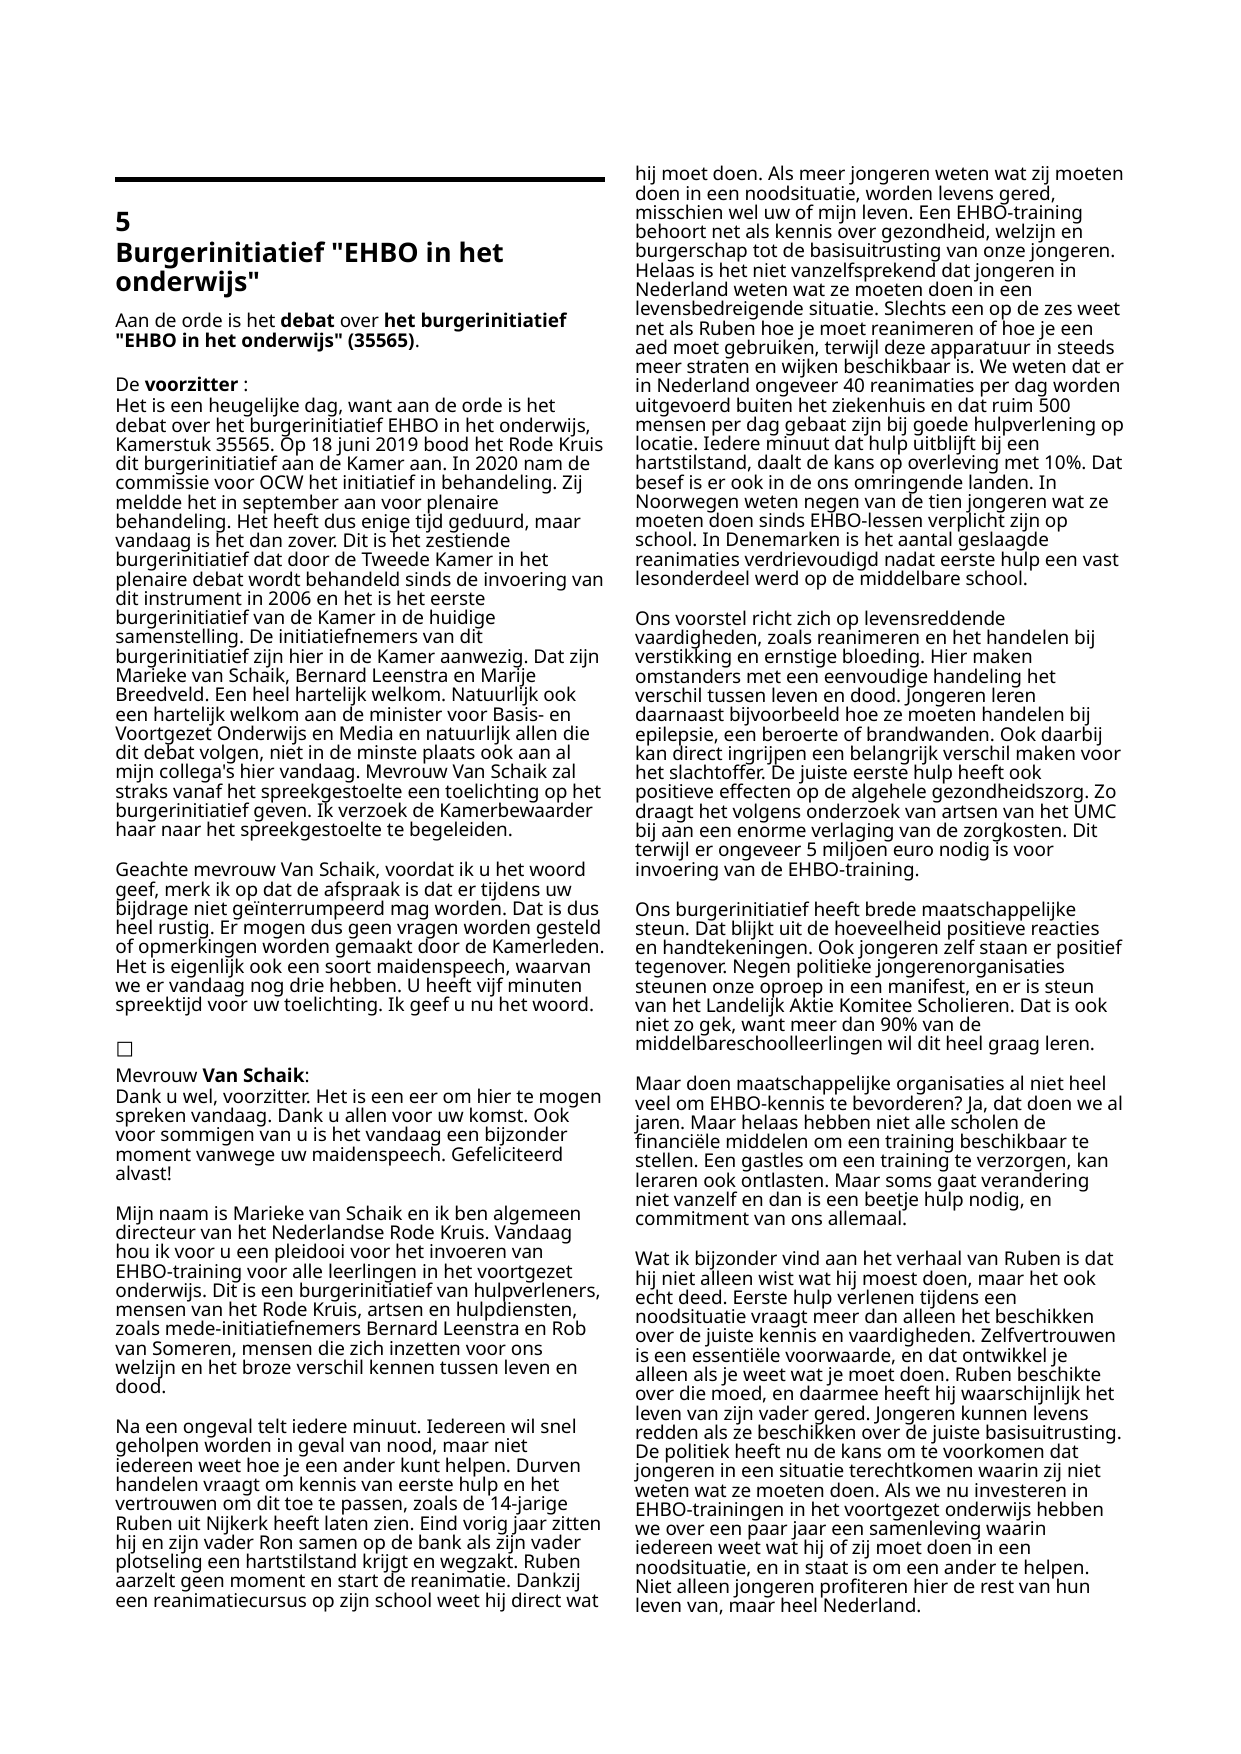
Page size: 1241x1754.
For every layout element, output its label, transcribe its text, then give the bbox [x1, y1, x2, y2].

text Ons voorstel richt zich op levensreddende vaardigheden, zoals reanimeren en het handelen bij verstikking en ernstige bloeding. Hier maken omstanders met een eenvoudige handeling het verschil tussen leven en dood. Jongeren leren daarnaast bijvoorbeeld hoe ze moeten handelen bij epilepsie, een beroerte of brandwanden. Ook daarbij kan direct ingrijpen een belangrijk verschil maken voor het slachtoffer. De juiste eerste hulp heeft ook positieve effecten op de algehele gezondheidszorg. Zo draagt het volgens onderzoek van artsen van het UMC bij aan een enorme verlaging van de zorgkosten. Dit terwijl er ongeveer 5 miljoen euro nodig is voor invoering van de EHBO-training. [635, 610, 1125, 880]
text Maar doen maatschappelijke organisaties al niet heel veel om EHBO-kennis te bevorderen? Ja, dat doen we al jaren. Maar helaas hebben niet alle scholen de financiële middelen om een training beschikbaar te stellen. Een gastles om een training te verzorgen, kan leraren ook ontlasten. Maar soms gaat verandering niet vanzelf en dan is een beetje hulp nodig, en commitment van ons allemaal. [635, 1075, 1125, 1229]
text Na een ongeval telt iedere minuut. Iedereen wil snel geholpen worden in geval van nood, maar niet iedereen weet hoe je een ander kunt helpen. Durven handelen vraagt om kennis van eerste hulp en het vertrouwen om dit toe te passen, zoals de 14-jarige Ruben uit Nijkerk heeft laten zien. Eind vorig jaar zitten hij en zijn vader Ron samen op de bank als zijn vader plotseling een hartstilstand krijgt en wegzakt. Ruben aarzelt geen moment en start de reanimatie. Dankzij een reanimatiecursus op zijn school weet hij direct wat [115, 1418, 605, 1611]
text Het is een heugelijke dag, want aan de orde is het debat over het burgerinitiatief EHBO in het onderwijs, Kamerstuk 35565. Op 18 juni 2019 bood het Rode Kruis dit burgerinitiatief aan de Kamer aan. In 2020 nam de commissie voor OCW het initiatief in behandeling. Zij meldde het in september aan voor plenaire behandeling. Het heeft dus enige tijd geduurd, maar vandaag is het dan zover. Dit is het zestiende burgerinitiatief dat door de Tweede Kamer in het plenaire debat wordt behandeld sinds de invoering van dit instrument in 2006 en het is het eerste burgerinitiatief van de Kamer in de huidige samenstelling. De initiatiefnemers van dit burgerinitiatief zijn hier in de Kamer aanwezig. Dat zijn Marieke van Schaik, Bernard Leenstra en Marije Breedveld. Een heel hartelijk welkom. Natuurlijk ook een hartelijk welkom aan de minister voor Basis- en Voortgezet Onderwijs en Media en natuurlijk allen die dit debat volgen, niet in de minste plaats ook aan al mijn collega's hier vandaag. Mevrouw Van Schaik zal straks vanaf het spreekgestoelte een toelichting op het burgerinitiatief geven. Ik verzoek de Kamerbewaarder haar naar het spreekgestoelte te begeleiden. [115, 397, 605, 841]
text Wat ik bijzonder vind aan het verhaal van Ruben is dat hij niet alleen wist wat hij moest doen, maar het ook echt deed. Eerste hulp verlenen tijdens een noodsituatie vraagt meer dan alleen het beschikken over de juiste kennis en vaardigheden. Zelfvertrouwen is een essentiële voorwaarde, en dat ontwikkel je alleen als je weet wat je moet doen. Ruben beschikte over die moed, en daarmee heeft hij waarschijnlijk het leven van zijn vader gered. Jongeren kunnen levens redden als ze beschikken over de juiste basisuitrusting. De politiek heeft nu de kans om te voorkomen dat jongeren in een situatie terechtkomen waarin zij niet weten wat ze moeten doen. Als we nu investeren in EHBO-trainingen in het voortgezet onderwijs hebben we over een paar jaar een samenleving waarin iedereen weet wat hij of zij moet doen in een noodsituatie, en in staat is om een ander te helpen. Niet alleen jongeren profiteren hier de rest van hun leven van, maar heel Nederland. [635, 1250, 1125, 1616]
text De voorzitter : [115, 372, 605, 397]
text ⬜ [115, 1036, 605, 1062]
text Burgerinitiatief "EHBO in het onderwijs" [115, 239, 605, 312]
text Geachte mevrouw Van Schaik, voordat ik u het woord geef, merk ik op dat de afspraak is dat er tijdens uw bijdrage niet geïnterrumpeerd mag worden. Dat is dus heel rustig. Er mogen dus geen vragen worden gesteld of opmerkingen worden gemaakt door de Kamerleden. Het is eigenlijk ook een soort maidenspeech, waarvan we er vandaag nog drie hebben. U heeft vijf minuten spreektijd voor uw toelichting. Ik geef u nu het woord. [115, 861, 605, 1015]
text Aan de orde is het debat over het burgerinitiatief "EHBO in het onderwijs" (35565). [115, 312, 605, 351]
text Dank u wel, voorzitter. Het is een eer om hier te mogen spreken vandaag. Dank u allen voor uw komst. Ook voor sommigen van u is het vandaag een bijzonder moment vanwege uw maidenspeech. Gefeliciteerd alvast! [115, 1088, 605, 1184]
text Mijn naam is Marieke van Schaik en ik ben algemeen directeur van het Nederlandse Rode Kruis. Vandaag hou ik voor u een pleidooi voor het invoeren van EHBO-training voor alle leerlingen in het voortgezet onderwijs. Dit is een burgerinitiatief van hulpverleners, mensen van het Rode Kruis, artsen en hulpdiensten, zoals mede-initiatiefnemers Bernard Leenstra en Rob van Someren, mensen die zich inzetten voor ons welzijn en het broze verschil kennen tussen leven en dood. [115, 1205, 605, 1397]
text hij moet doen. Als meer jongeren weten wat zij moeten doen in een noodsituatie, worden levens gered, misschien wel uw of mijn leven. Een EHBO-training behoort net als kennis over gezondheid, welzijn en burgerschap tot de basisuitrusting van onze jongeren. Helaas is het niet vanzelfsprekend dat jongeren in Nederland weten wat ze moeten doen in een levensbedreigende situatie. Slechts een op de zes weet net als Ruben hoe je moet reanimeren of hoe je een aed moet gebruiken, terwijl deze apparatuur in steeds meer straten en wijken beschikbaar is. We weten dat er in Nederland ongeveer 40 reanimaties per dag worden uitgevoerd buiten het ziekenhuis en dat ruim 500 mensen per dag gebaat zijn bij goede hulpverlening op locatie. Iedere minuut dat hulp uitblijft bij een hartstilstand, daalt de kans op overleving met 10%. Dat besef is er ook in de ons omringende landen. In Noorwegen weten negen van de tien jongeren wat ze moeten doen sinds EHBO-lessen verplicht zijn op school. In Denemarken is het aantal geslaagde reanimaties verdrievoudigd nadat eerste hulp een vast lesonderdeel werd op de middelbare school. [635, 165, 1125, 589]
text Mevrouw Van Schaik: [115, 1062, 605, 1088]
text 5 [115, 203, 605, 239]
text Ons burgerinitiatief heeft brede maatschappelijke steun. Dat blijkt uit de hoeveelheid positieve reacties en handtekeningen. Ook jongeren zelf staan er positief tegenover. Negen politieke jongerenorganisaties steunen onze oproep in een manifest, en er is steun van het Landelijk Aktie Komitee Scholieren. Dat is ook niet zo gek, want meer dan 90% van de middelbareschoolleerlingen wil dit heel graag leren. [635, 901, 1125, 1055]
